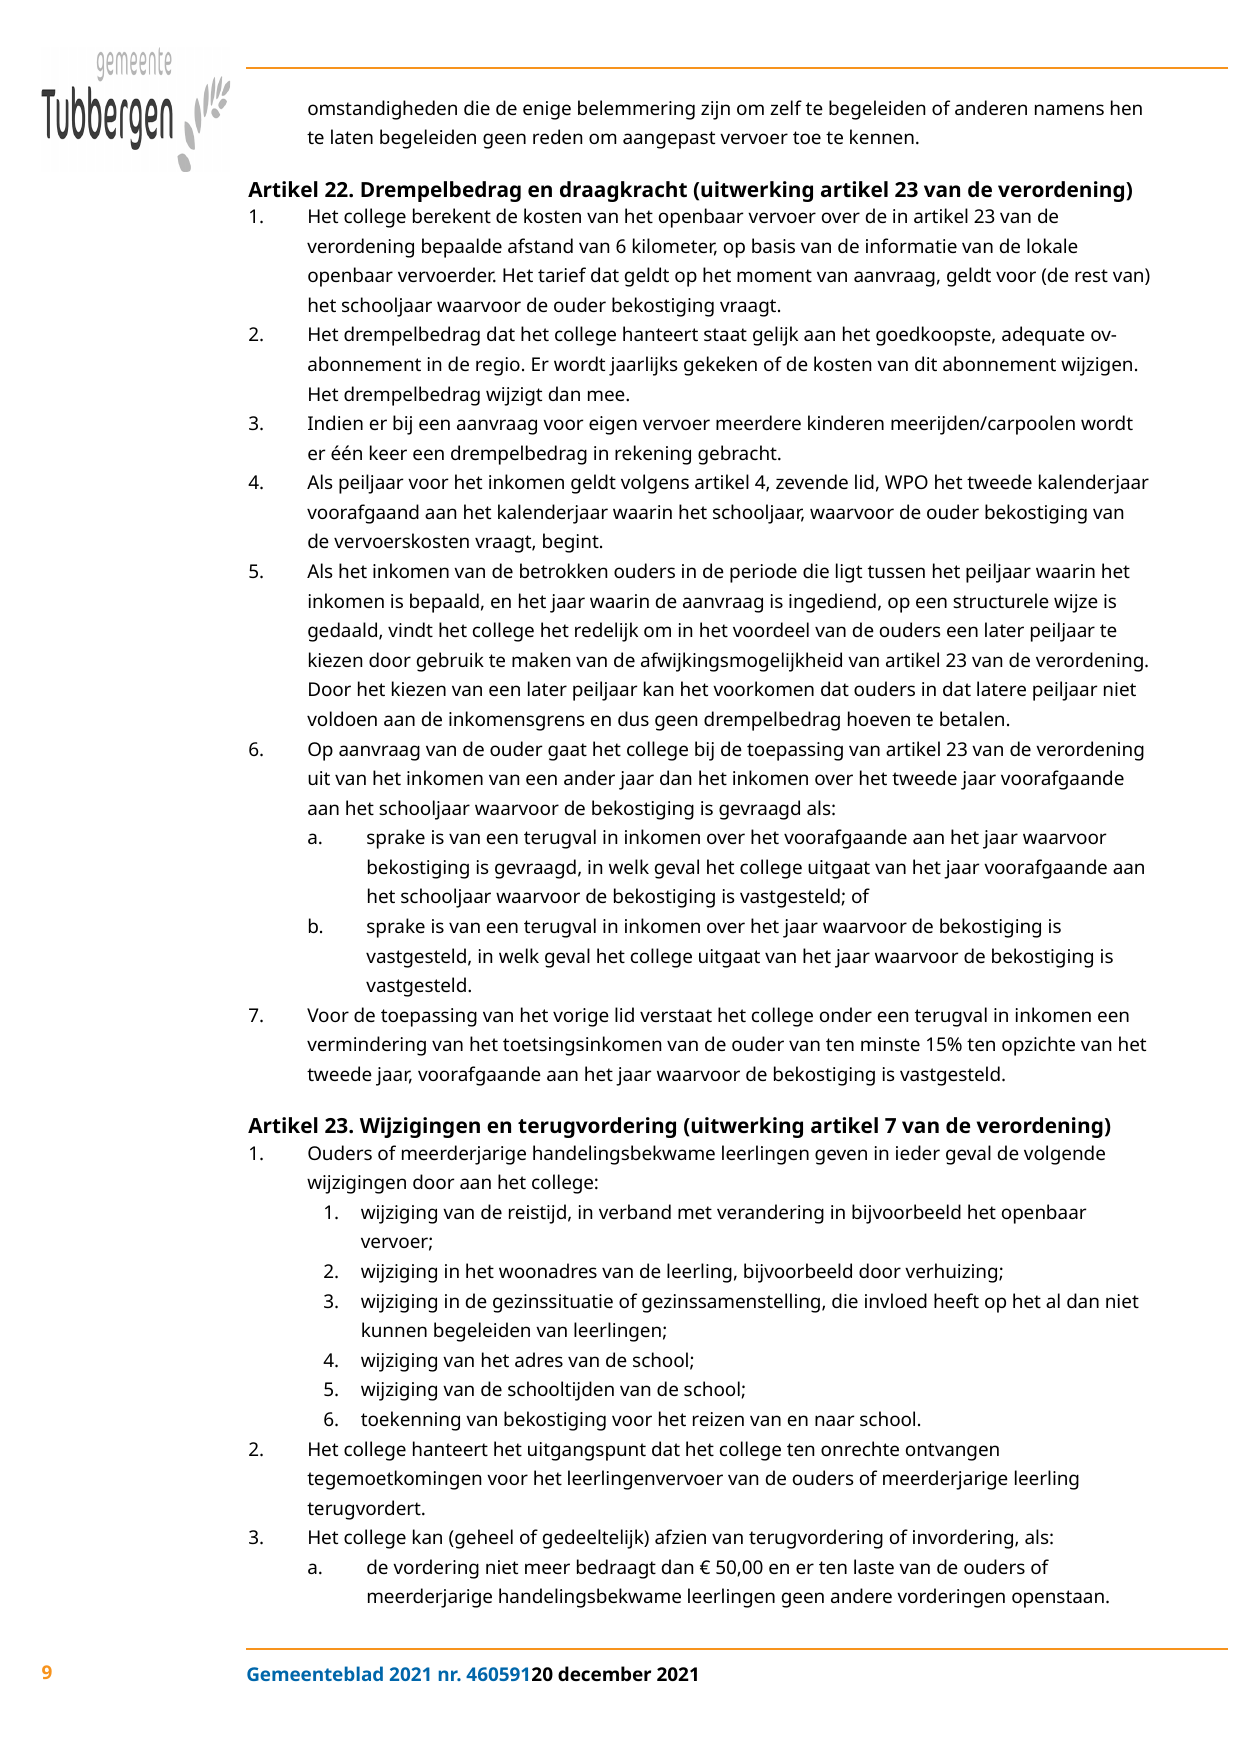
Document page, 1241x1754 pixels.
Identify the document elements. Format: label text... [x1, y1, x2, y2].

list Voor de toepassing van het vorige lid verstaat het college onder een terugval in inkomen een vermindering van het toetsingsinkomen van de ouder van ten minste 15% ten opzichte van het tweede jaar, voorafgaande aan het jaar waarvoor de bekostiging is vastgesteld. [248, 1002, 1152, 1087]
list Als het inkomen van de betrokken ouders in de periode die ligt tussen het peiljaar waarin het inkomen is bepaald, en het jaar waarin de aanvraag is ingediend, op een structurele wijze is gedaald, vindt het college het redelijk om in het voordeel van de ouders een later peiljaar te kiezen door gebruik te maken van de afwijkingsmogelijkheid van artikel 23 van de verordening. Door het kiezen van een later peiljaar kan het voorkomen dat ouders in dat latere peiljaar niet voldoen aan de inkomensgrens en dus geen drempelbedrag hoeven te betalen. [248, 558, 1152, 732]
text Artikel 22. Drempelbedrag en draagkracht (uitwerking artikel 23 van de verordening) [248, 175, 1152, 203]
list Op aanvraag van de ouder gaat het college bij de toepassing van artikel 23 van de verordening uit van het inkomen van een ander jaar dan het inkomen over het tweede jaar voorafgaande aan het schooljaar waarvoor de bekostiging is gevraagd als: [248, 736, 1152, 821]
picture [41, 47, 231, 172]
list wijziging in de gezinssituatie of gezinssamenstelling, die invloed heeft op het al dan niet kunnen begeleiden van leerlingen; [323, 1288, 1152, 1343]
list Indien er bij een aanvraag voor eigen vervoer meerdere kinderen meerijden/carpoolen wordt er één keer een drempelbedrag in rekening gebracht. [248, 410, 1152, 466]
list Het drempelbedrag dat het college hanteert staat gelijk aan het goedkoopste, adequate ov-abonnement in de regio. Er wordt jaarlijks gekeken of de kosten van dit abonnement wijzigen. Het drempelbedrag wijzigt dan mee. [248, 322, 1152, 406]
text Artikel 23. Wijzigingen en terugvordering (uitwerking artikel 7 van de verordening) [248, 1112, 1152, 1140]
list Het college berekent de kosten van het openbaar vervoer over de in artikel 23 van de verordening bepaalde afstand van 6 kilometer, op basis van de informatie van de lokale openbaar vervoerder. Het tarief dat geldt op het moment van aanvraag, geldt voor (de rest van) het schooljaar waarvoor de ouder bekostiging vraagt. [248, 203, 1152, 318]
list de vordering niet meer bedraagt dan € 50,00 en er ten laste van de ouders of meerderjarige handelingsbekwame leerlingen geen andere vorderingen openstaan. [307, 1554, 1152, 1609]
list wijziging van het adres van de school; [323, 1347, 1152, 1373]
list wijziging van de reistijd, in verband met verandering in bijvoorbeeld het openbaar vervoer; [323, 1199, 1152, 1254]
list Het college kan (geheel of gedeeltelijk) afzien van terugvordering of invordering, als: [248, 1524, 1152, 1550]
list Als peiljaar voor het inkomen geldt volgens artikel 4, zevende lid, WPO het tweede kalenderjaar voorafgaand aan het kalenderjaar waarin het schooljaar, waarvoor de ouder bekostiging van de vervoerskosten vraagt, begint. [248, 469, 1152, 554]
list wijziging in het woonadres van de leerling, bijvoorbeeld door verhuizing; [323, 1258, 1152, 1284]
list omstandigheden die de enige belemmering zijn om zelf te begeleiden of anderen namens hen te laten begeleiden geen reden om aangepast vervoer toe te kennen. [248, 95, 1152, 150]
list Ouders of meerderjarige handelingsbekwame leerlingen geven in ieder geval de volgende wijzigingen door aan het college: [248, 1140, 1152, 1195]
list wijziging van de schooltijden van de school; [323, 1377, 1152, 1402]
list sprake is van een terugval in inkomen over het voorafgaande aan het jaar waarvoor bekostiging is gevraagd, in welk geval het college uitgaat van het jaar voorafgaande aan het schooljaar waarvoor de bekostiging is vastgesteld; of [307, 824, 1152, 909]
list sprake is van een terugval in inkomen over het jaar waarvoor de bekostiging is vastgesteld, in welk geval het college uitgaat van het jaar waarvoor de bekostiging is vastgesteld. [307, 913, 1152, 998]
list toekenning van bekostiging voor het reizen van en naar school. [323, 1406, 1152, 1432]
list Het college hanteert het uitgangspunt dat het college ten onrechte ontvangen tegemoetkomingen voor het leerlingenvervoer van de ouders of meerderjarige leerling terugvordert. [248, 1436, 1152, 1521]
